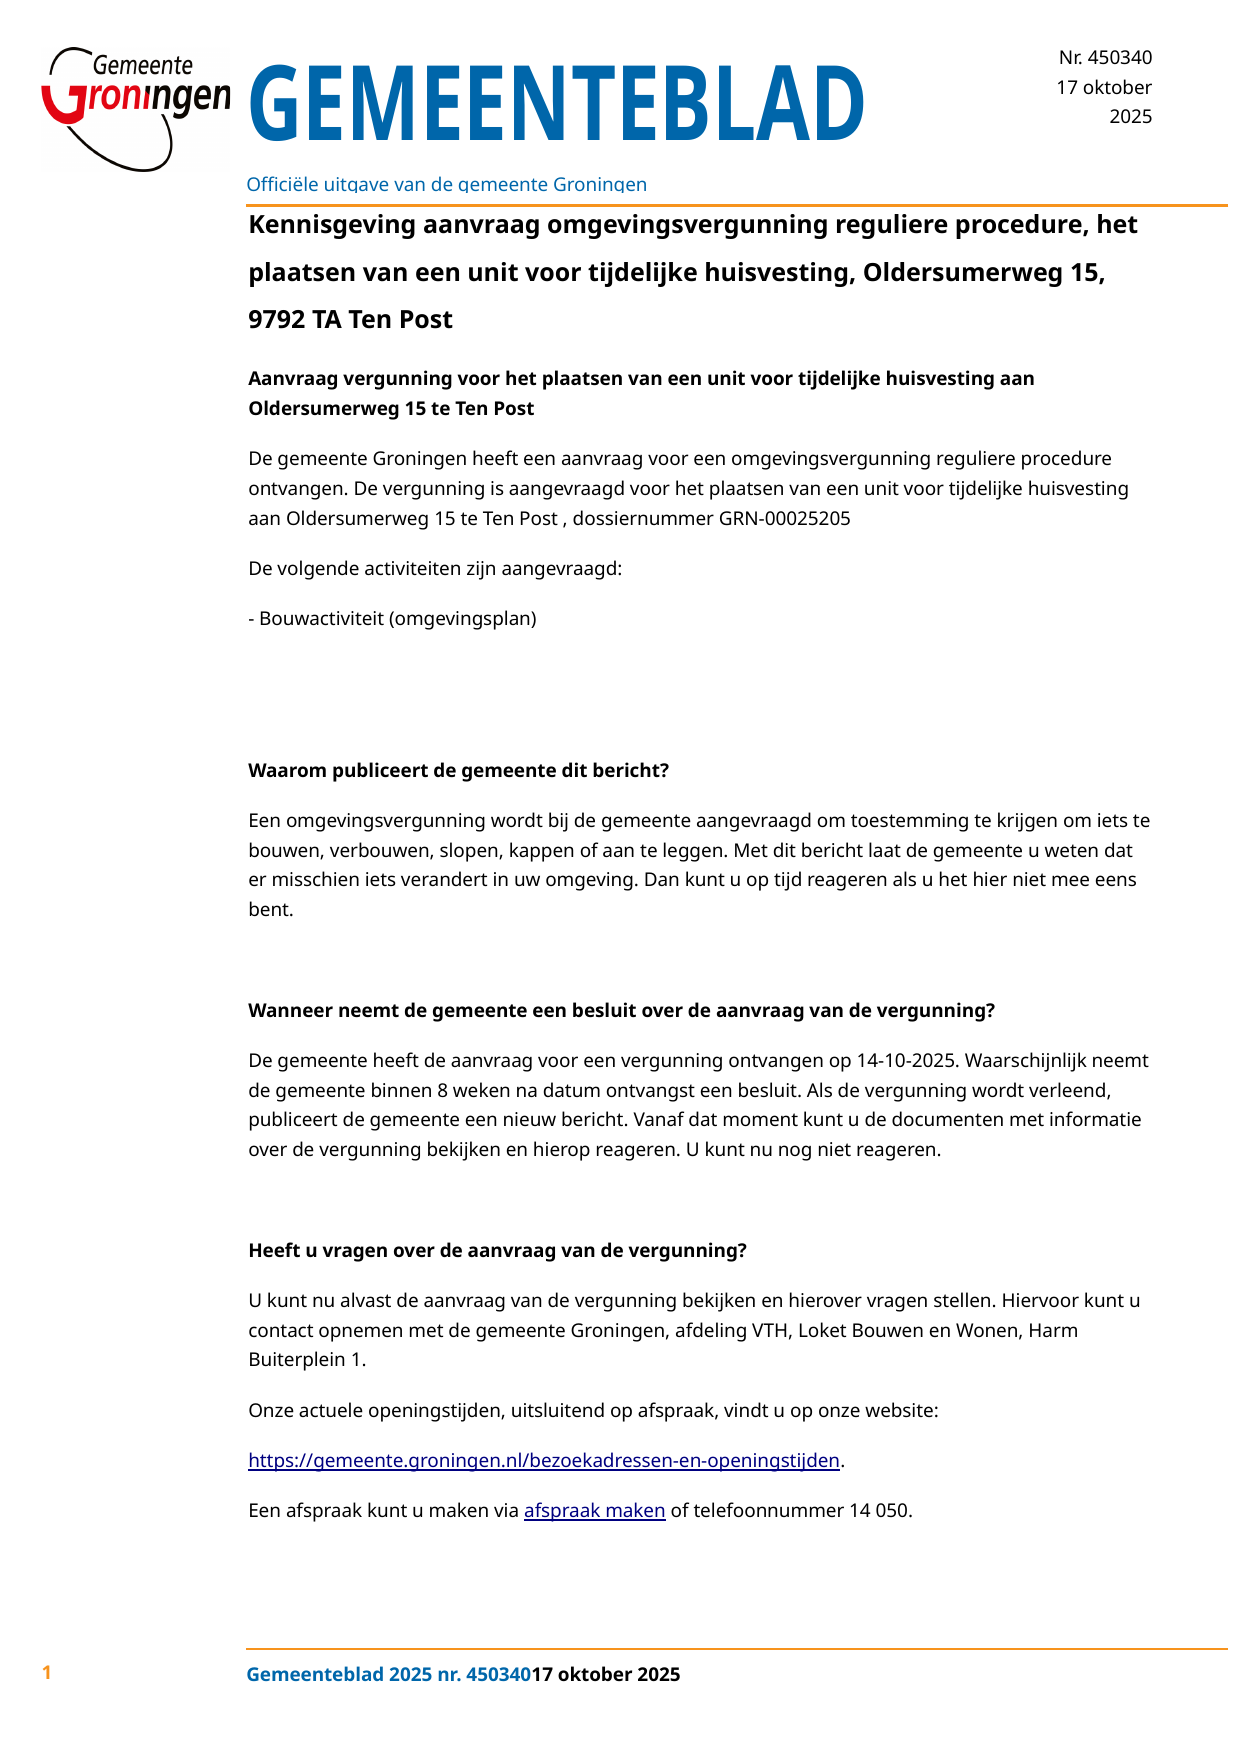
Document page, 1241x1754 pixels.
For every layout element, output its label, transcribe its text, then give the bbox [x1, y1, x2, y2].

text De gemeente heeft de aanvraag voor een vergunning ontvangen op 14-10-2025. Waarschijnlijk neemt de gemeente binnen 8 weken na datum ontvangst een besluit. Als de vergunning wordt verleend, publiceert de gemeente een nieuw bericht. Vanaf dat moment kunt u de documenten met informatie over de vergunning bekijken en hierop reageren. U kunt nu nog niet reageren. [248, 1047, 1152, 1162]
picture [41, 47, 231, 172]
text De volgende activiteiten zijn aangevraagd: [248, 555, 1152, 581]
text - Bouwactiviteit (omgevingsplan) [248, 606, 1152, 631]
text Een omgevingsvergunning wordt bij de gemeente aangevraagd om toestemming te krijgen om iets te bouwen, verbouwen, slopen, kappen of aan te leggen. Met dit bericht laat de gemeente u weten dat er misschien iets verandert in uw omgeving. Dan kunt u op tijd reageren als u het hier niet mee eens bent. [248, 807, 1152, 922]
text Kennisgeving aanvraag omgevingsvergunning reguliere procedure, het plaatsen van een unit voor tijdelijke huisvesting, Oldersumerweg 15, 9792 TA Ten Post [248, 207, 1152, 336]
text Een afspraak kunt u maken via afspraak maken of telefoonnummer 14 050. [248, 1498, 1152, 1523]
text https://gemeente.groningen.nl/bezoekadressen-en-openingstijden. [248, 1447, 1152, 1473]
text U kunt nu alvast de aanvraag van de vergunning bekijken en hierover vragen stellen. Hiervoor kunt u contact opnemen met de gemeente Groningen, afdeling VTH, Loket Bouwen en Wonen, Harm Buiterplein 1. [248, 1287, 1152, 1372]
text Aanvraag vergunning voor het plaatsen van een unit voor tijdelijke huisvesting aan Oldersumerweg 15 te Ten Post [248, 366, 1152, 421]
text Onze actuele openingstijden, uitsluitend op afspraak, vindt u op onze website: [248, 1397, 1152, 1422]
text De gemeente Groningen heeft een aanvraag voor een omgevingsvergunning reguliere procedure ontvangen. De vergunning is aangevraagd voor het plaatsen van een unit voor tijdelijke huisvesting aan Oldersumerweg 15 te Ten Post , dossiernummer GRN-00025205 [248, 446, 1152, 530]
text Wanneer neemt de gemeente een besluit over de aanvraag van de vergunning? [248, 997, 1152, 1022]
text Waarom publiceert de gemeente dit bericht? [248, 757, 1152, 782]
text Heeft u vragen over de aanvraag van de vergunning? [248, 1237, 1152, 1262]
